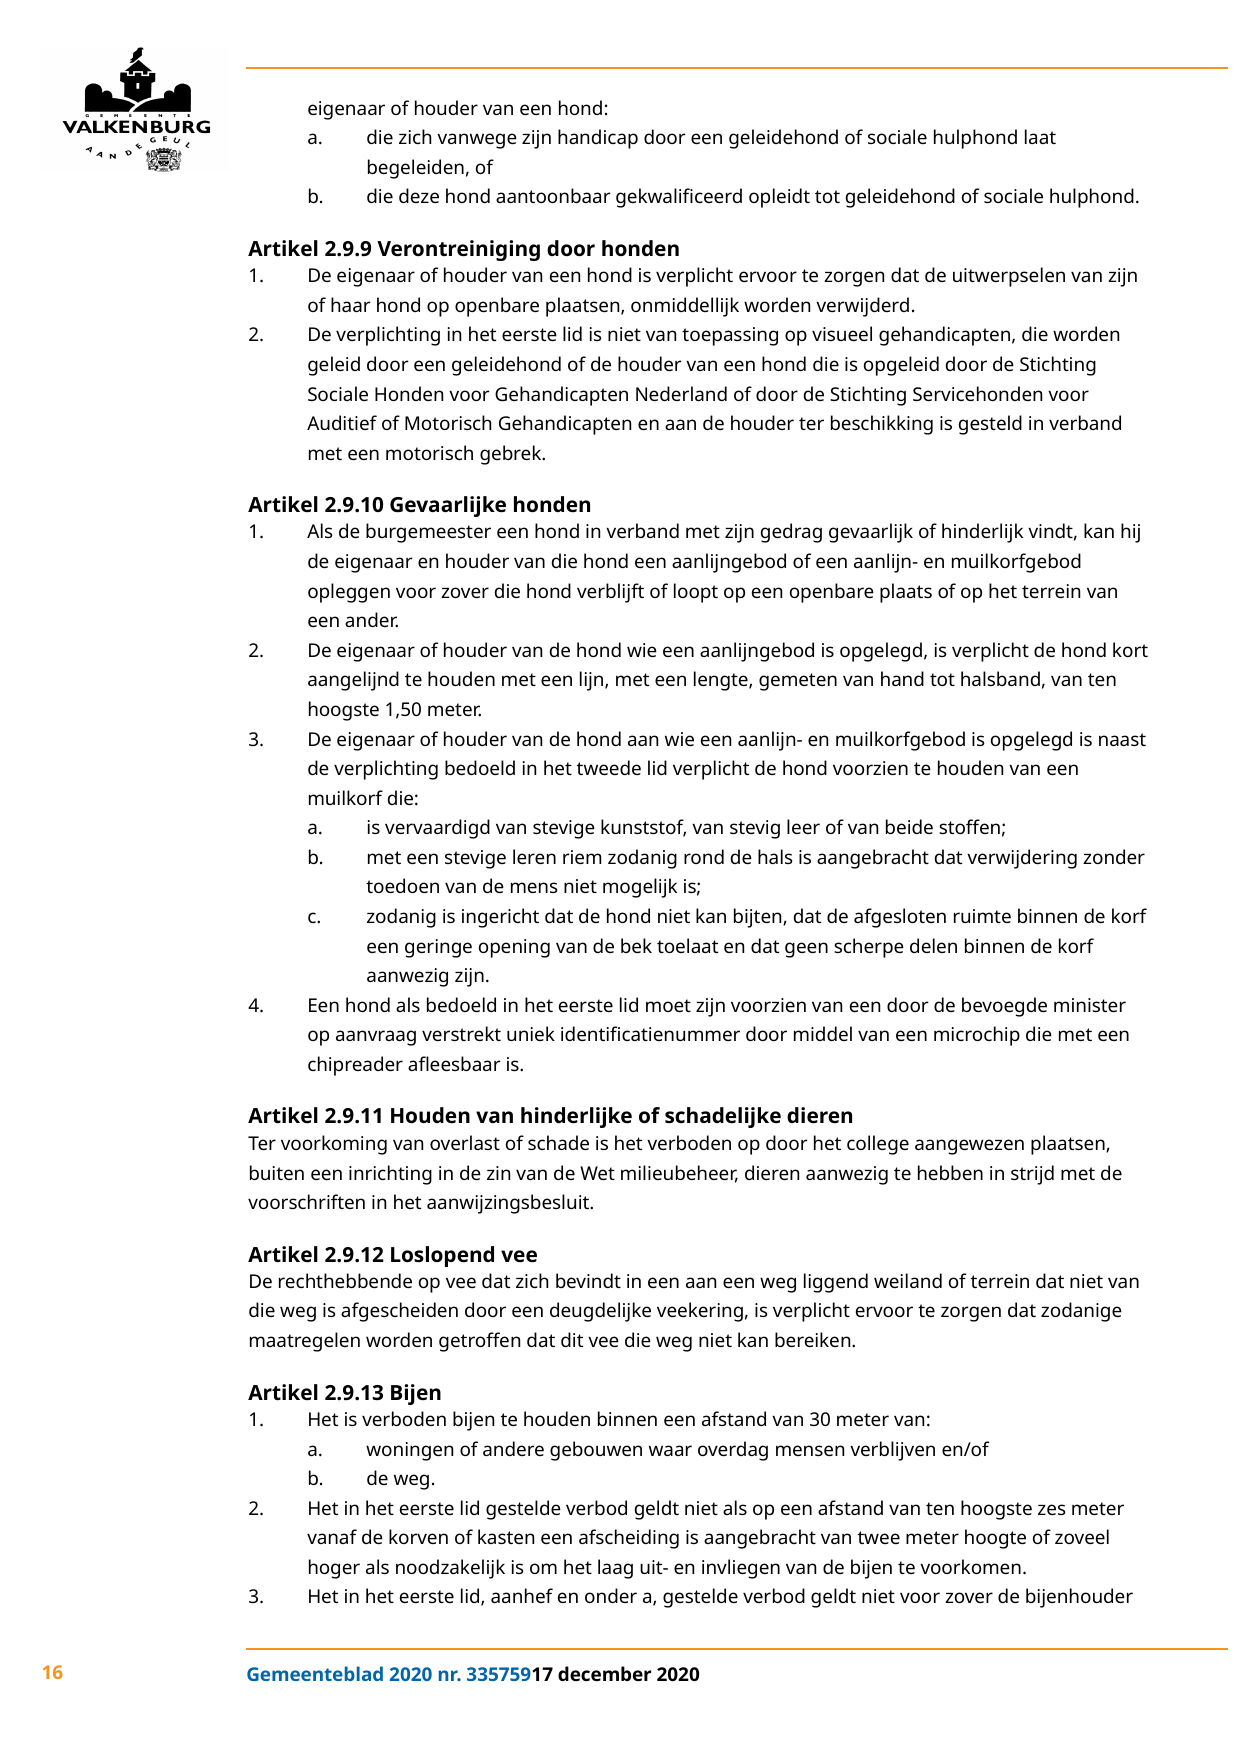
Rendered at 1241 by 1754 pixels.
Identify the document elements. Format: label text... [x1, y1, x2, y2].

list De eigenaar of houder van een hond is verplicht ervoor te zorgen dat de uitwerpselen van zijn of haar hond op openbare plaatsen, onmiddellijk worden verwijderd. [248, 262, 1152, 318]
list woningen of andere gebouwen waar overdag mensen verblijven en/of [307, 1436, 1152, 1461]
list die deze hond aantoonbaar gekwalificeerd opleidt tot geleidehond of sociale hulphond. [307, 183, 1152, 209]
list Het in het eerste lid, aanhef en onder a, gestelde verbod geldt niet voor zover de bijenhouder [248, 1584, 1152, 1609]
list de weg. [307, 1465, 1152, 1491]
list Een hond als bedoeld in het eerste lid moet zijn voorzien van een door de bevoegde minister op aanvraag verstrekt uniek identificatienummer door middel van een microchip die met een chipreader afleesbaar is. [248, 992, 1152, 1077]
list De eigenaar of houder van de hond wie een aanlijngebod is opgelegd, is verplicht de hond kort aangelijnd te houden met een lijn, met een lengte, gemeten van hand tot halsband, van ten hoogste 1,50 meter. [248, 637, 1152, 722]
text Artikel 2.9.11 Houden van hinderlijke of schadelijke dieren [248, 1102, 1152, 1130]
text Ter voorkoming van overlast of schade is het verboden op door het college aangewezen plaatsen, buiten een inrichting in de zin van de Wet milieubeheer, dieren aanwezig te hebben in strijd met de voorschriften in het aanwijzingsbesluit. [248, 1130, 1152, 1215]
picture [41, 47, 231, 172]
list Het in het eerste lid gestelde verbod geldt niet als op een afstand van ten hoogste zes meter vanaf de korven of kasten een afscheiding is aangebracht van twee meter hoogte of zoveel hoger als noodzakelijk is om het laag uit- en invliegen van de bijen te voorkomen. [248, 1495, 1152, 1580]
list die zich vanwege zijn handicap door een geleidehond of sociale hulphond laat begeleiden, of [307, 124, 1152, 180]
list met een stevige leren riem zodanig rond de hals is aangebracht dat verwijdering zonder toedoen van de mens niet mogelijk is; [307, 844, 1152, 899]
list Het is verboden bijen te houden binnen een afstand van 30 meter van: [248, 1406, 1152, 1432]
text Artikel 2.9.13 Bijen [248, 1378, 1152, 1406]
text Artikel 2.9.10 Gevaarlijke honden [248, 490, 1152, 519]
list De verplichting in het eerste lid is niet van toepassing op visueel gehandicapten, die worden geleid door een geleidehond of de houder van een hond die is opgeleid door de Stichting Sociale Honden voor Gehandicapten Nederland of door de Stichting Servicehonden voor Auditief of Motorisch Gehandicapten en aan de houder ter beschikking is gesteld in verband met een motorisch gebrek. [248, 322, 1152, 466]
text Artikel 2.9.12 Loslopend vee [248, 1240, 1152, 1268]
list zodanig is ingericht dat de hond niet kan bijten, dat de afgesloten ruimte binnen de korf een geringe opening van de bek toelaat en dat geen scherpe delen binnen de korf aanwezig zijn. [307, 903, 1152, 988]
list eigenaar of houder van een hond: [248, 95, 1152, 121]
list De eigenaar of houder van de hond aan wie een aanlijn- en muilkorfgebod is opgelegd is naast de verplichting bedoeld in het tweede lid verplicht de hond voorzien te houden van een muilkorf die: [248, 726, 1152, 811]
text Artikel 2.9.9 Verontreiniging door honden [248, 234, 1152, 262]
text De rechthebbende op vee dat zich bevindt in een aan een weg liggend weiland of terrein dat niet van die weg is afgescheiden door een deugdelijke veekering, is verplicht ervoor te zorgen dat zodanige maatregelen worden getroffen dat dit vee die weg niet kan bereiken. [248, 1268, 1152, 1353]
list is vervaardigd van stevige kunststof, van stevig leer of van beide stoffen; [307, 814, 1152, 840]
list Als de burgemeester een hond in verband met zijn gedrag gevaarlijk of hinderlijk vindt, kan hij de eigenaar en houder van die hond een aanlijngebod of een aanlijn- en muilkorfgebod opleggen voor zover die hond verblijft of loopt op een openbare plaats of op het terrein van een ander. [248, 519, 1152, 633]
